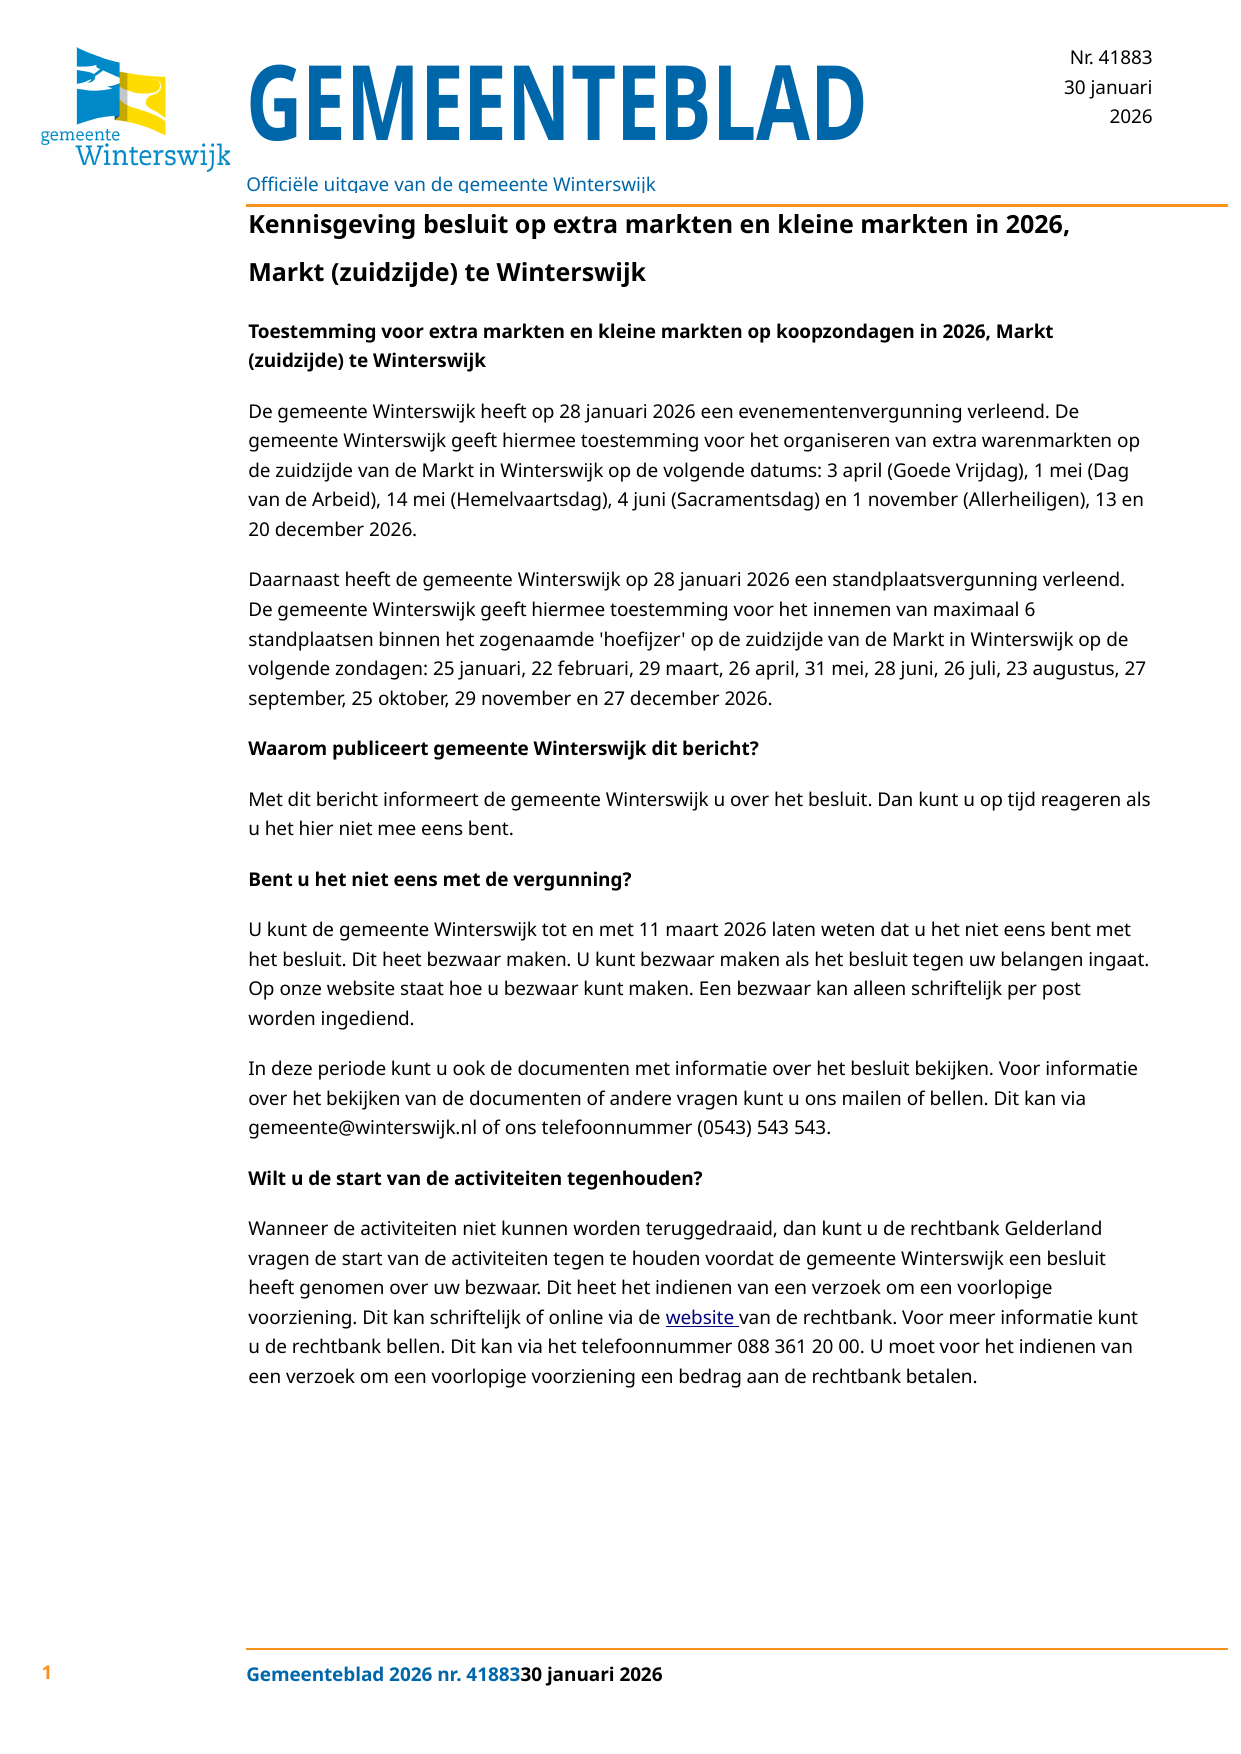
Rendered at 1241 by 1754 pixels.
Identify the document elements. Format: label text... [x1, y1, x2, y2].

text Met dit bericht informeert de gemeente Winterswijk u over het besluit. Dan kunt u op tijd reageren als u het hier niet mee eens bent. [248, 786, 1152, 841]
text Toestemming voor extra markten en kleine markten op koopzondagen in 2026, Markt (zuidzijde) te Winterswijk [248, 318, 1152, 373]
text Wilt u de start van de activiteiten tegenhouden? [248, 1165, 1152, 1191]
text U kunt de gemeente Winterswijk tot en met 11 maart 2026 laten weten dat u het niet eens bent met het besluit. Dit heet bezwaar maken. U kunt bezwaar maken als het besluit tegen uw belangen ingaat. Op onze website staat hoe u bezwaar kunt maken. Een bezwaar kan alleen schriftelijk per post worden ingediend. [248, 916, 1152, 1031]
text Wanneer de activiteiten niet kunnen worden teruggedraaid, dan kunt u de rechtbank Gelderland vragen de start van de activiteiten tegen te houden voordat de gemeente Winterswijk een besluit heeft genomen over uw bezwaar. Dit heet het indienen van een verzoek om een voorlopige voorziening. Dit kan schriftelijk of online via de website van de rechtbank. Voor meer informatie kunt u de rechtbank bellen. Dit kan via het telefoonnummer 088 361 20 00. U moet voor het indienen van een verzoek om een voorlopige voorziening een bedrag aan de rechtbank betalen. [248, 1215, 1152, 1389]
picture [225, 153, 231, 162]
text In deze periode kunt u ook de documenten met informatie over het besluit bekijken. Voor informatie over het bekijken van de documenten of andere vragen kunt u ons mailen of bellen. Dit kan via gemeente@winterswijk.nl of ons telefoonnummer (0543) 543 543. [248, 1055, 1152, 1140]
text Waarom publiceert gemeente Winterswijk dit bericht? [248, 735, 1152, 761]
text Bent u het niet eens met de vergunning? [248, 866, 1152, 892]
picture [41, 47, 231, 172]
text Kennisgeving besluit op extra markten en kleine markten in 2026, Markt (zuidzijde) te Winterswijk [248, 207, 1152, 288]
text Daarnaast heeft de gemeente Winterswijk op 28 januari 2026 een standplaatsvergunning verleend. De gemeente Winterswijk geeft hiermee toestemming voor het innemen van maximaal 6 standplaatsen binnen het zogenaamde 'hoefijzer' op de zuidzijde van de Markt in Winterswijk op de volgende zondagen: 25 januari, 22 februari, 29 maart, 26 april, 31 mei, 28 juni, 26 juli, 23 augustus, 27 september, 25 oktober, 29 november en 27 december 2026. [248, 567, 1152, 711]
text De gemeente Winterswijk heeft op 28 januari 2026 een evenementenvergunning verleend. De gemeente Winterswijk geeft hiermee toestemming voor het organiseren van extra warenmarkten op de zuidzijde van de Markt in Winterswijk op de volgende datums: 3 april (Goede Vrijdag), 1 mei (Dag van de Arbeid), 14 mei (Hemelvaartsdag), 4 juni (Sacramentsdag) en 1 november (Allerheiligen), 13 en 20 december 2026. [248, 398, 1152, 542]
